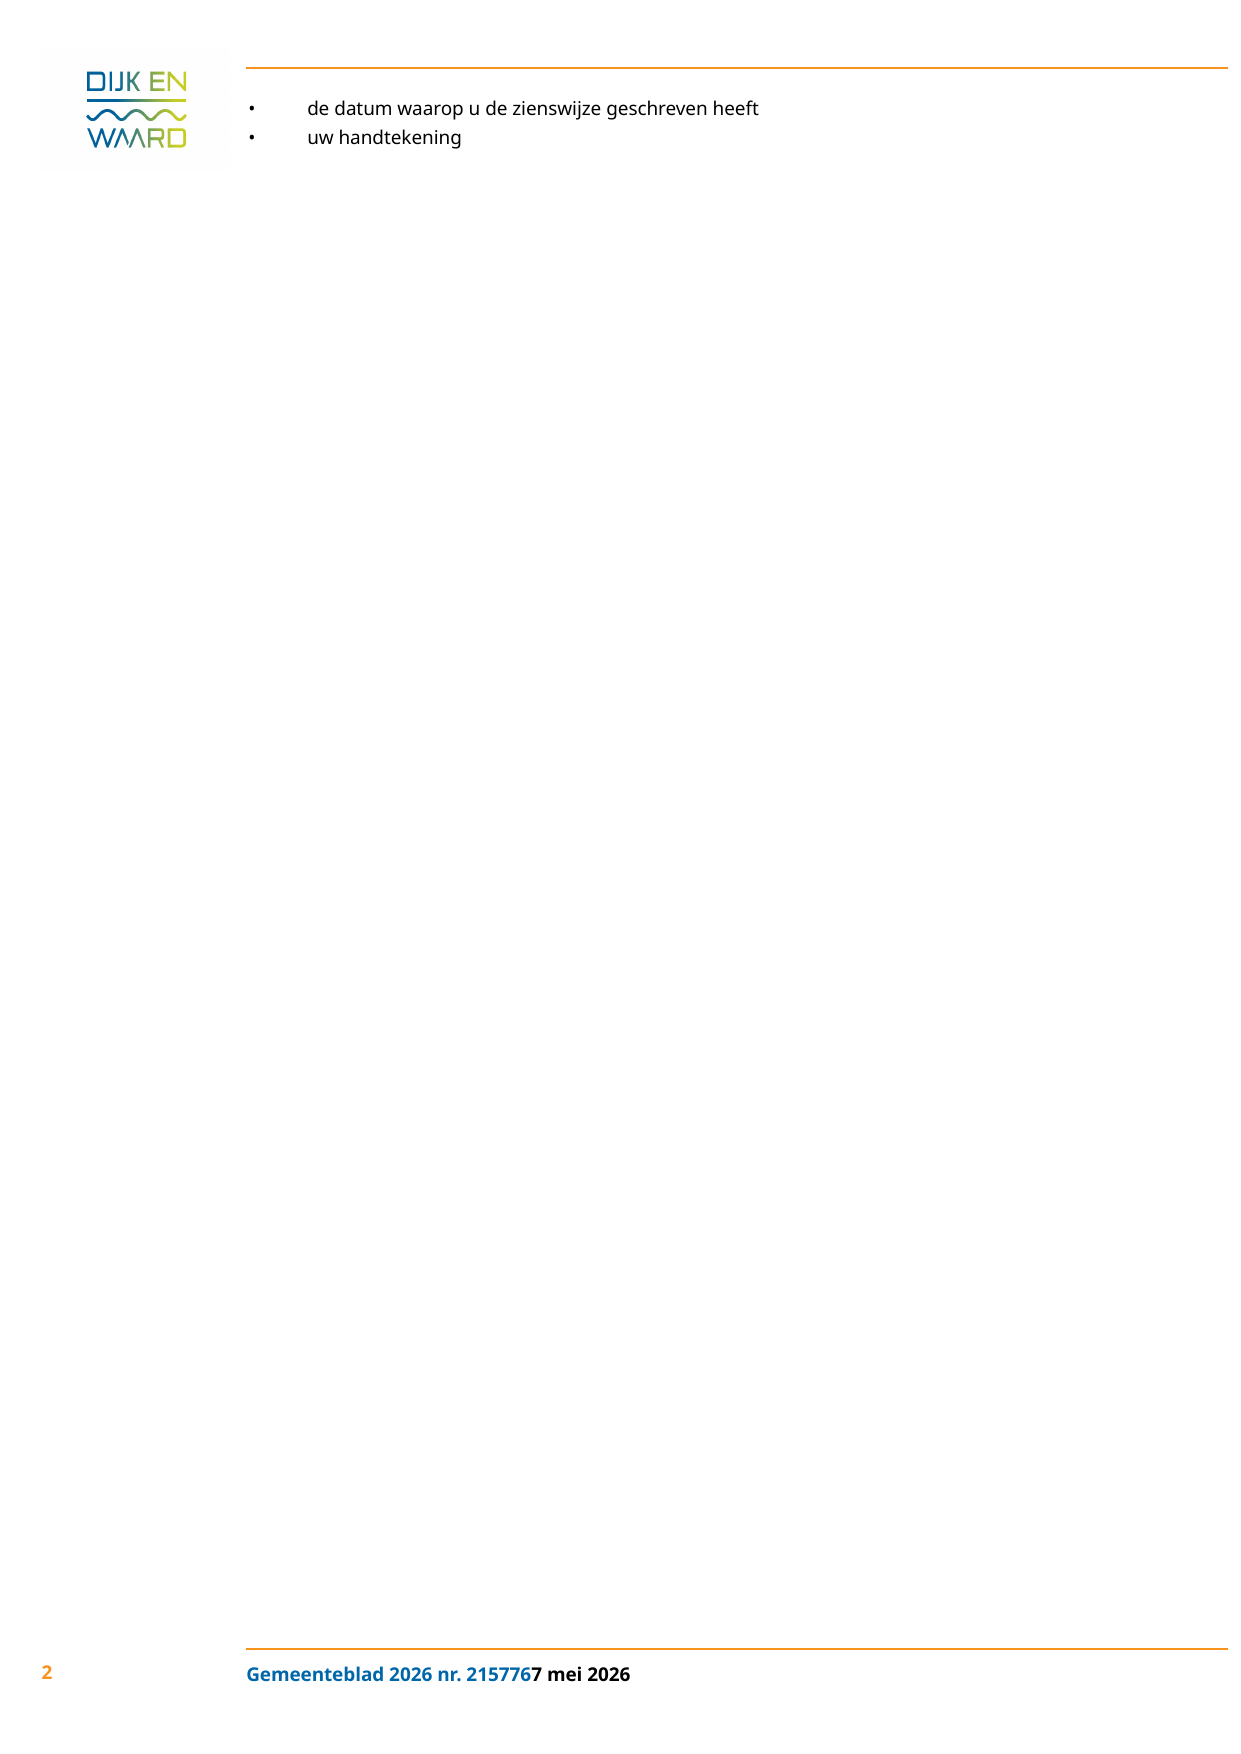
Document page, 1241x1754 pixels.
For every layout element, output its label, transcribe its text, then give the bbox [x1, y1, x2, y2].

picture [41, 47, 231, 172]
list uw handtekening [248, 124, 1152, 150]
list de datum waarop u de zienswijze geschreven heeft [248, 95, 1152, 121]
